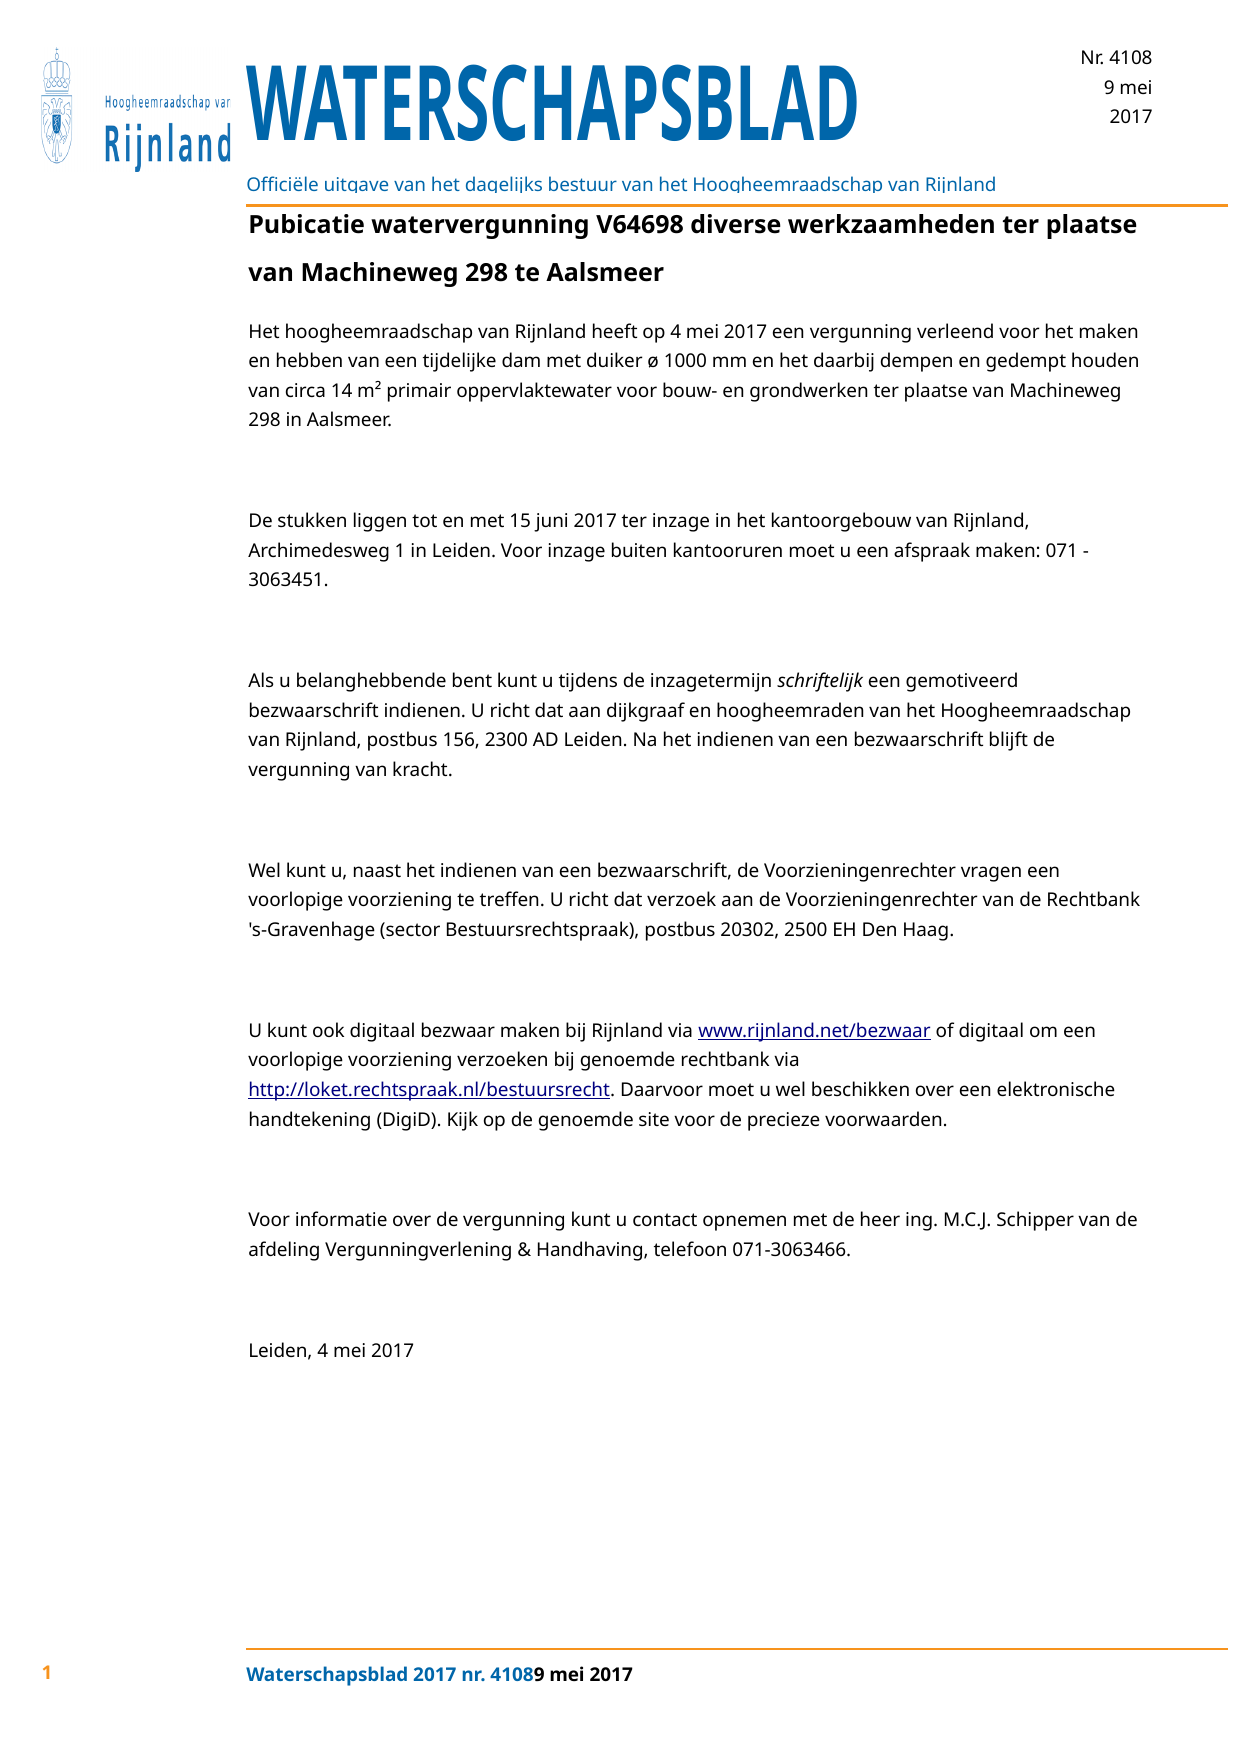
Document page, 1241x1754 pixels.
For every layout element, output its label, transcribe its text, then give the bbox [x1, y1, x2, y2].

text Als u belanghebbende bent kunt u tijdens de inzagetermijn schriftelijk een gemotiveerd bezwaarschrift indienen. U richt dat aan dijkgraaf en hoogheemraden van het Hoogheemraadschap van Rijnland, postbus 156, 2300 AD Leiden. Na het indienen van een bezwaarschrift blijft de vergunning van kracht. [248, 667, 1152, 782]
text Pubicatie watervergunning V64698 diverse werkzaamheden ter plaatse van Machineweg 298 te Aalsmeer [248, 207, 1152, 288]
text Wel kunt u, naast het indienen van een bezwaarschrift, de Voorzieningenrechter vragen een voorlopige voorziening te treffen. U richt dat verzoek aan de Voorzieningenrechter van de Rechtbank 's-Gravenhage (sector Bestuursrechtspraak), postbus 20302, 2500 EH Den Haag. [248, 857, 1152, 942]
text De stukken liggen tot en met 15 juni 2017 ter inzage in het kantoorgebouw van Rijnland, Archimedesweg 1 in Leiden. Voor inzage buiten kantooruren moet u een afspraak maken: 071 - 3063451. [248, 507, 1152, 592]
picture [41, 47, 231, 172]
text Leiden, 4 mei 2017 [248, 1337, 1152, 1363]
text U kunt ook digitaal bezwaar maken bij Rijnland via www.rijnland.net/bezwaar of digitaal om een voorlopige voorziening verzoeken bij genoemde rechtbank via http://loket.rechtspraak.nl/bestuursrecht. Daarvoor moet u wel beschikken over een elektronische handtekening (DigiD). Kijk op de genoemde site voor de precieze voorwaarden. [248, 1017, 1152, 1132]
text Het hoogheemraadschap van Rijnland heeft op 4 mei 2017 een vergunning verleend voor het maken en hebben van een tijdelijke dam met duiker ø 1000 mm en het daarbij dempen en gedempt houden van circa 14 m² primair oppervlaktewater voor bouw- en grondwerken ter plaatse van Machineweg 298 in Aalsmeer. [248, 318, 1152, 432]
text Voor informatie over de vergunning kunt u contact opnemen met de heer ing. M.C.J. Schipper van de afdeling Vergunningverlening & Handhaving, telefoon 071-3063466. [248, 1207, 1152, 1262]
